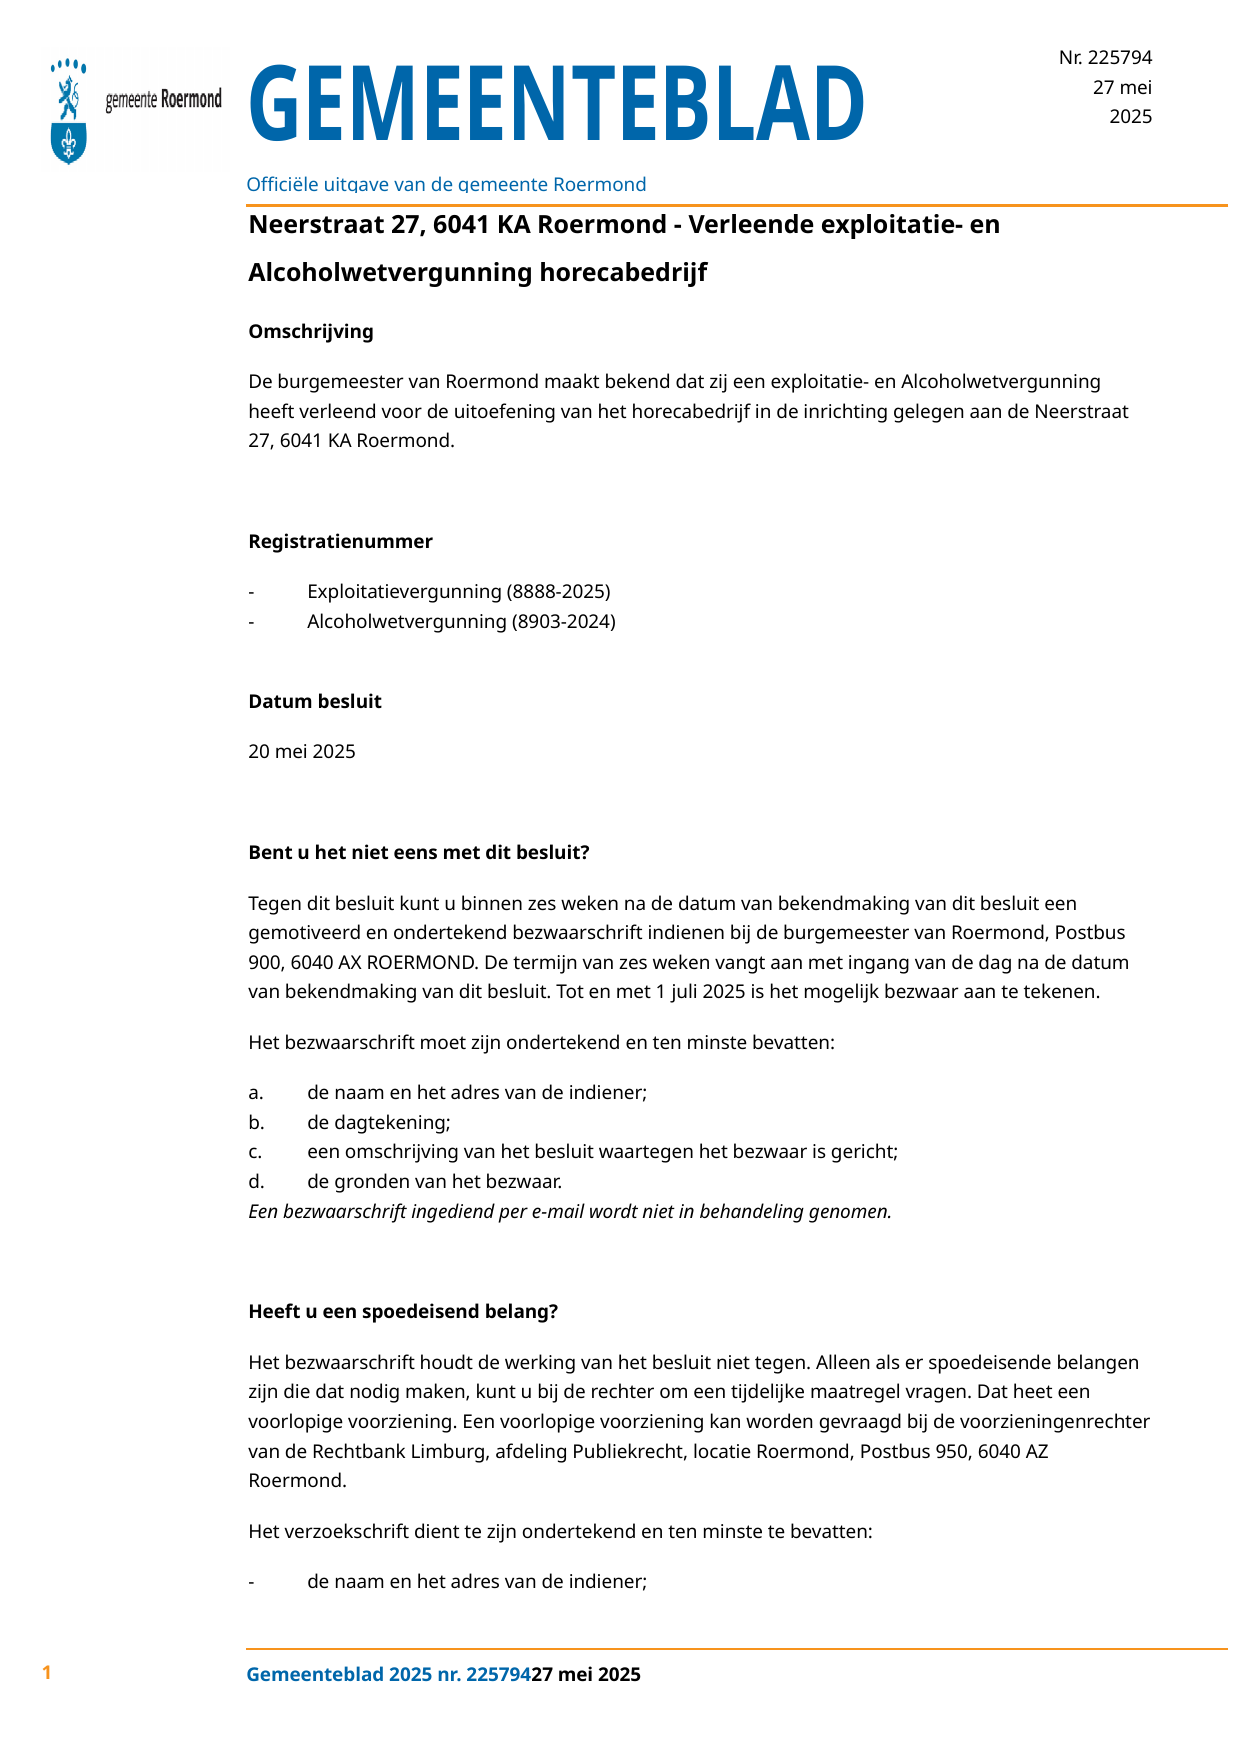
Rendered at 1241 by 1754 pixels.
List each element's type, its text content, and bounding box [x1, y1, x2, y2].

text Omschrijving [248, 318, 1152, 344]
text De burgemeester van Roermond maakt bekend dat zij een exploitatie- en Alcoholwetvergunning heeft verleend voor de uitoefening van het horecabedrijf in de inrichting gelegen aan de Neerstraat 27, 6041 KA Roermond. [248, 368, 1152, 453]
list de dagtekening; [248, 1109, 1152, 1135]
picture [41, 47, 231, 172]
text 20 mei 2025 [248, 739, 1152, 764]
list een omschrijving van het besluit waartegen het bezwaar is gericht; [248, 1139, 1152, 1164]
text Heeft u een spoedeisend belang? [248, 1299, 1152, 1324]
list de naam en het adres van de indiener; [248, 1079, 1152, 1105]
list Alcoholwetvergunning (8903-2024) [248, 608, 1152, 634]
text Tegen dit besluit kunt u binnen zes weken na de datum van bekendmaking van dit besluit een gemotiveerd en ondertekend bezwaarschrift indienen bij de burgemeester van Roermond, Postbus 900, 6040 AX ROERMOND. De termijn van zes weken vangt aan met ingang van de dag na de datum van bekendmaking van dit besluit. Tot en met 1 juli 2025 is het mogelijk bezwaar aan te tekenen. [248, 890, 1152, 1004]
text Bent u het niet eens met dit besluit? [248, 839, 1152, 865]
text Een bezwaarschrift ingediend per e-mail wordt niet in behandeling genomen. [248, 1198, 1152, 1224]
list Exploitatievergunning (8888-2025) [248, 579, 1152, 604]
text Datum besluit [248, 688, 1152, 714]
list de gronden van het bezwaar. [248, 1168, 1152, 1194]
text Het bezwaarschrift moet zijn ondertekend en ten minste bevatten: [248, 1029, 1152, 1055]
text Het bezwaarschrift houdt de werking van het besluit niet tegen. Alleen als er spoedeisende belangen zijn die dat nodig maken, kunt u bij de rechter om een tijdelijke maatregel vragen. Dat heet een voorlopige voorziening. Een voorlopige voorziening kan worden gevraagd bij de voorzieningenrechter van de Rechtbank Limburg, afdeling Publiekrecht, locatie Roermond, Postbus 950, 6040 AZ Roermond. [248, 1349, 1152, 1493]
text Het verzoekschrift dient te zijn ondertekend en ten minste te bevatten: [248, 1518, 1152, 1544]
text Registratienummer [248, 528, 1152, 554]
list de naam en het adres van de indiener; [248, 1568, 1152, 1594]
text Neerstraat 27, 6041 KA Roermond - Verleende exploitatie- en Alcoholwetvergunning horecabedrijf [248, 207, 1152, 288]
